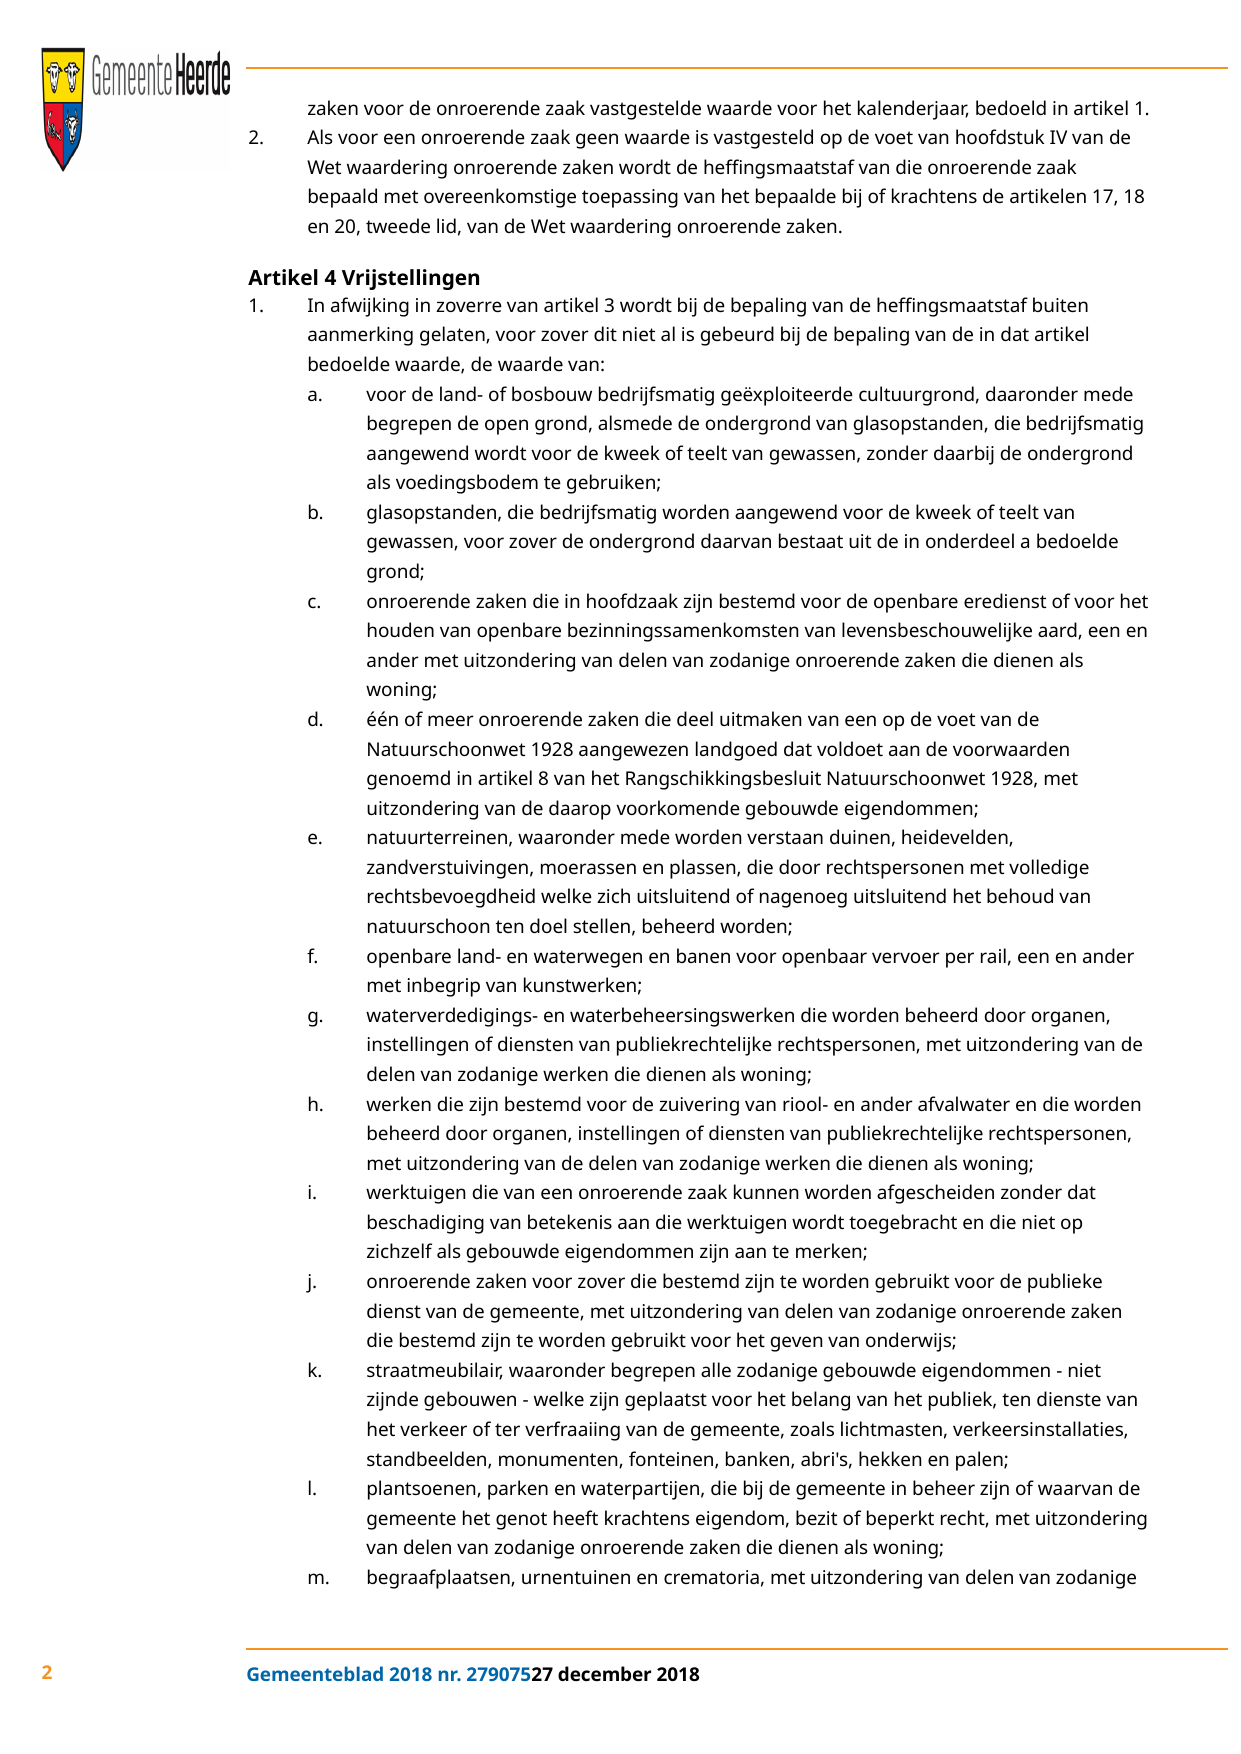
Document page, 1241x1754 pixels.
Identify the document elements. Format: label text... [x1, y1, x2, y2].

list In afwijking in zoverre van artikel 3 wordt bij de bepaling van de heffingsmaatstaf buiten aanmerking gelaten, voor zover dit niet al is gebeurd bij de bepaling van de in dat artikel bedoelde waarde, de waarde van: [248, 292, 1152, 377]
list natuurterreinen, waaronder mede worden verstaan duinen, heidevelden, zandverstuivingen, moerassen en plassen, die door rechtspersonen met volledige rechtsbevoegdheid welke zich uitsluitend of nagenoeg uitsluitend het behoud van natuurschoon ten doel stellen, beheerd worden; [307, 824, 1152, 939]
list straatmeubilair, waaronder begrepen alle zodanige gebouwde eigendommen - niet zijnde gebouwen - welke zijn geplaatst voor het belang van het publiek, ten dienste van het verkeer of ter verfraaiing van de gemeente, zoals lichtmasten, verkeersinstallaties, standbeelden, monumenten, fonteinen, banken, abri's, hekken en palen; [307, 1357, 1152, 1471]
list onroerende zaken die in hoofdzaak zijn bestemd voor de openbare eredienst of voor het houden van openbare bezinningssamenkomsten van levensbeschouwelijke aard, een en ander met uitzondering van delen van zodanige onroerende zaken die dienen als woning; [307, 588, 1152, 702]
list één of meer onroerende zaken die deel uitmaken van een op de voet van de Natuurschoonwet 1928 aangewezen landgoed dat voldoet aan de voorwaarden genoemd in artikel 8 van het Rangschikkingsbesluit Natuurschoonwet 1928, met uitzondering van de daarop voorkomende gebouwde eigendommen; [307, 706, 1152, 821]
text Artikel 4 Vrijstellingen [248, 263, 1152, 292]
list onroerende zaken voor zover die bestemd zijn te worden gebruikt voor de publieke dienst van de gemeente, met uitzondering van delen van zodanige onroerende zaken die bestemd zijn te worden gebruikt voor het geven van onderwijs; [307, 1268, 1152, 1353]
list plantsoenen, parken en waterpartijen, die bij de gemeente in beheer zijn of waarvan de gemeente het genot heeft krachtens eigendom, bezit of beperkt recht, met uitzondering van delen van zodanige onroerende zaken die dienen als woning; [307, 1475, 1152, 1560]
list begraafplaatsen, urnentuinen en crematoria, met uitzondering van delen van zodanige [307, 1564, 1152, 1590]
list werktuigen die van een onroerende zaak kunnen worden afgescheiden zonder dat beschadiging van betekenis aan die werktuigen wordt toegebracht en die niet op zichzelf als gebouwde eigendommen zijn aan te merken; [307, 1179, 1152, 1264]
list Als voor een onroerende zaak geen waarde is vastgesteld op de voet van hoofdstuk IV van de Wet waardering onroerende zaken wordt de heffingsmaatstaf van die onroerende zaak bepaald met overeenkomstige toepassing van het bepaalde bij of krachtens de artikelen 17, 18 en 20, tweede lid, van de Wet waardering onroerende zaken. [248, 124, 1152, 239]
list zaken voor de onroerende zaak vastgestelde waarde voor het kalenderjaar, bedoeld in artikel 1. [248, 95, 1152, 121]
list voor de land- of bosbouw bedrijfsmatig geëxploiteerde cultuurgrond, daaronder mede begrepen de open grond, alsmede de ondergrond van glasopstanden, die bedrijfsmatig aangewend wordt voor de kweek of teelt van gewassen, zonder daarbij de ondergrond als voedingsbodem te gebruiken; [307, 381, 1152, 495]
picture [41, 47, 231, 172]
list openbare land- en waterwegen en banen voor openbaar vervoer per rail, een en ander met inbegrip van kunstwerken; [307, 943, 1152, 998]
list glasopstanden, die bedrijfsmatig worden aangewend voor de kweek of teelt van gewassen, voor zover de ondergrond daarvan bestaat uit de in onderdeel a bedoelde grond; [307, 499, 1152, 584]
list werken die zijn bestemd voor de zuivering van riool- en ander afvalwater en die worden beheerd door organen, instellingen of diensten van publiekrechtelijke rechtspersonen, met uitzondering van de delen van zodanige werken die dienen als woning; [307, 1091, 1152, 1176]
list waterverdedigings- en waterbeheersingswerken die worden beheerd door organen, instellingen of diensten van publiekrechtelijke rechtspersonen, met uitzondering van de delen van zodanige werken die dienen als woning; [307, 1002, 1152, 1087]
